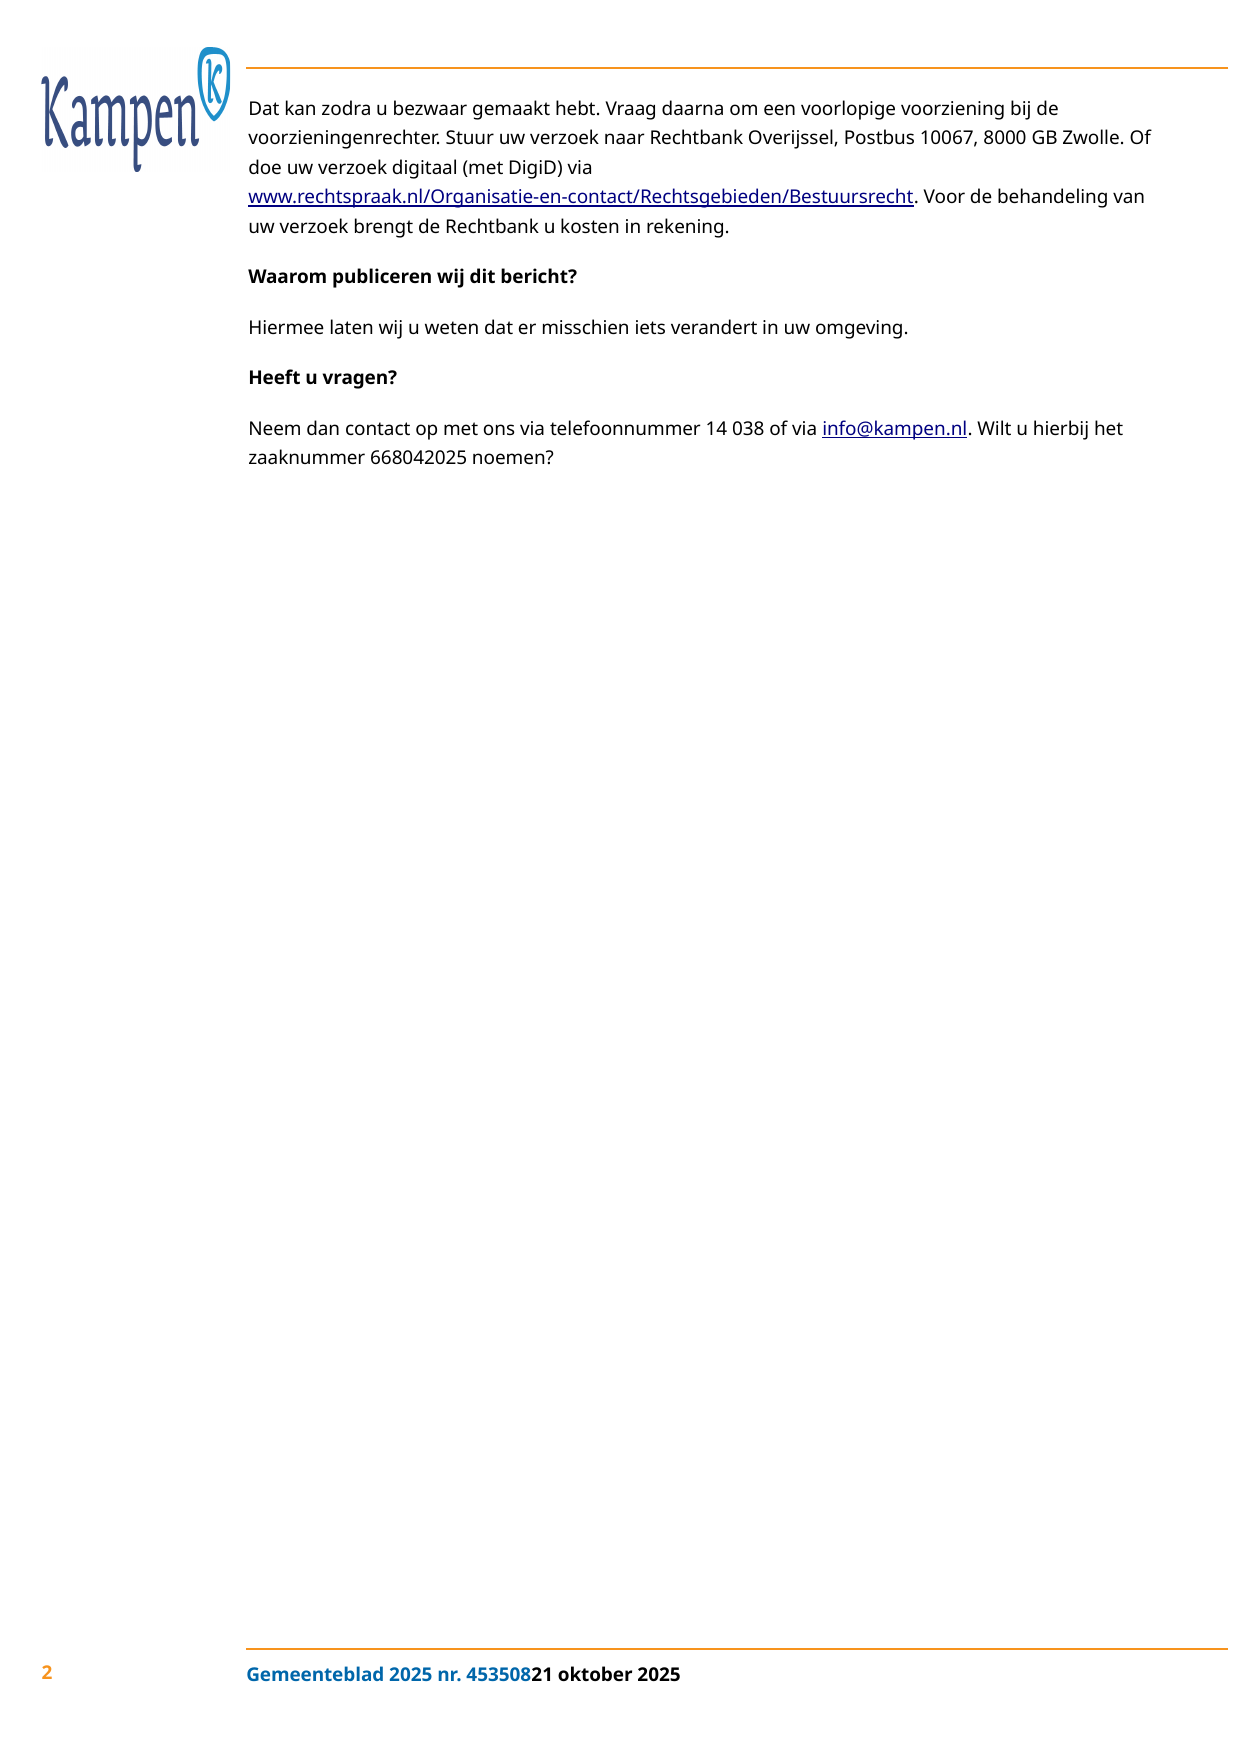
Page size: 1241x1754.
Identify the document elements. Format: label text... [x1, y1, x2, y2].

text Waarom publiceren wij dit bericht? [248, 263, 1152, 289]
text Dat kan zodra u bezwaar gemaakt hebt. Vraag daarna om een voorlopige voorziening bij de voorzieningenrechter. Stuur uw verzoek naar Rechtbank Overijssel, Postbus 10067, 8000 GB Zwolle. Of doe uw verzoek digitaal (met DigiD) via www.rechtspraak.nl/Organisatie-en-contact/Rechtsgebieden/Bestuursrecht. Voor de behandeling van uw verzoek brengt de Rechtbank u kosten in rekening. [248, 95, 1152, 239]
text Neem dan contact op met ons via telefoonnummer 14 038 of via info@kampen.nl. Wilt u hierbij het zaaknummer 668042025 noemen? [248, 415, 1152, 470]
picture [41, 47, 231, 172]
text Heeft u vragen? [248, 364, 1152, 390]
text Hiermee laten wij u weten dat er misschien iets verandert in uw omgeving. [248, 314, 1152, 340]
